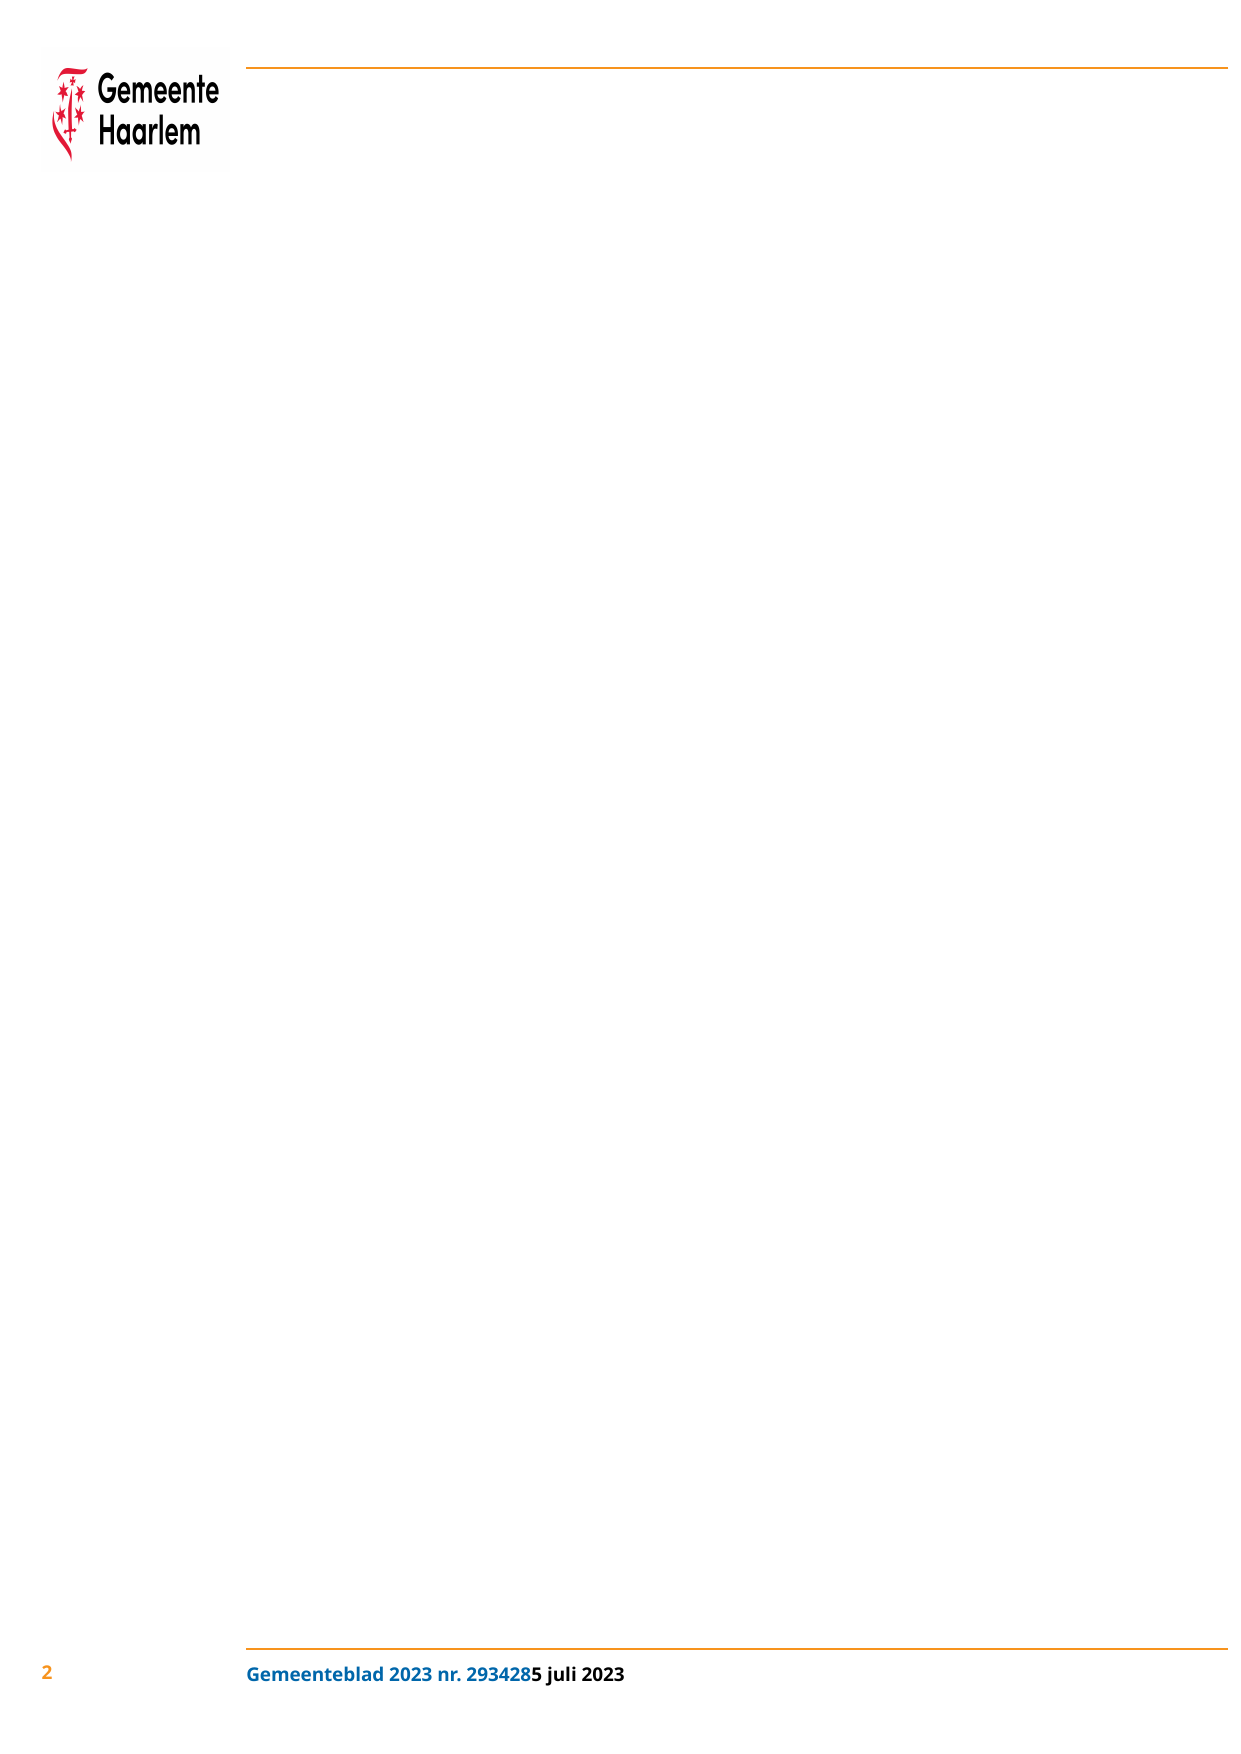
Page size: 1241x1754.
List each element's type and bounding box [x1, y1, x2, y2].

picture [41, 47, 231, 172]
